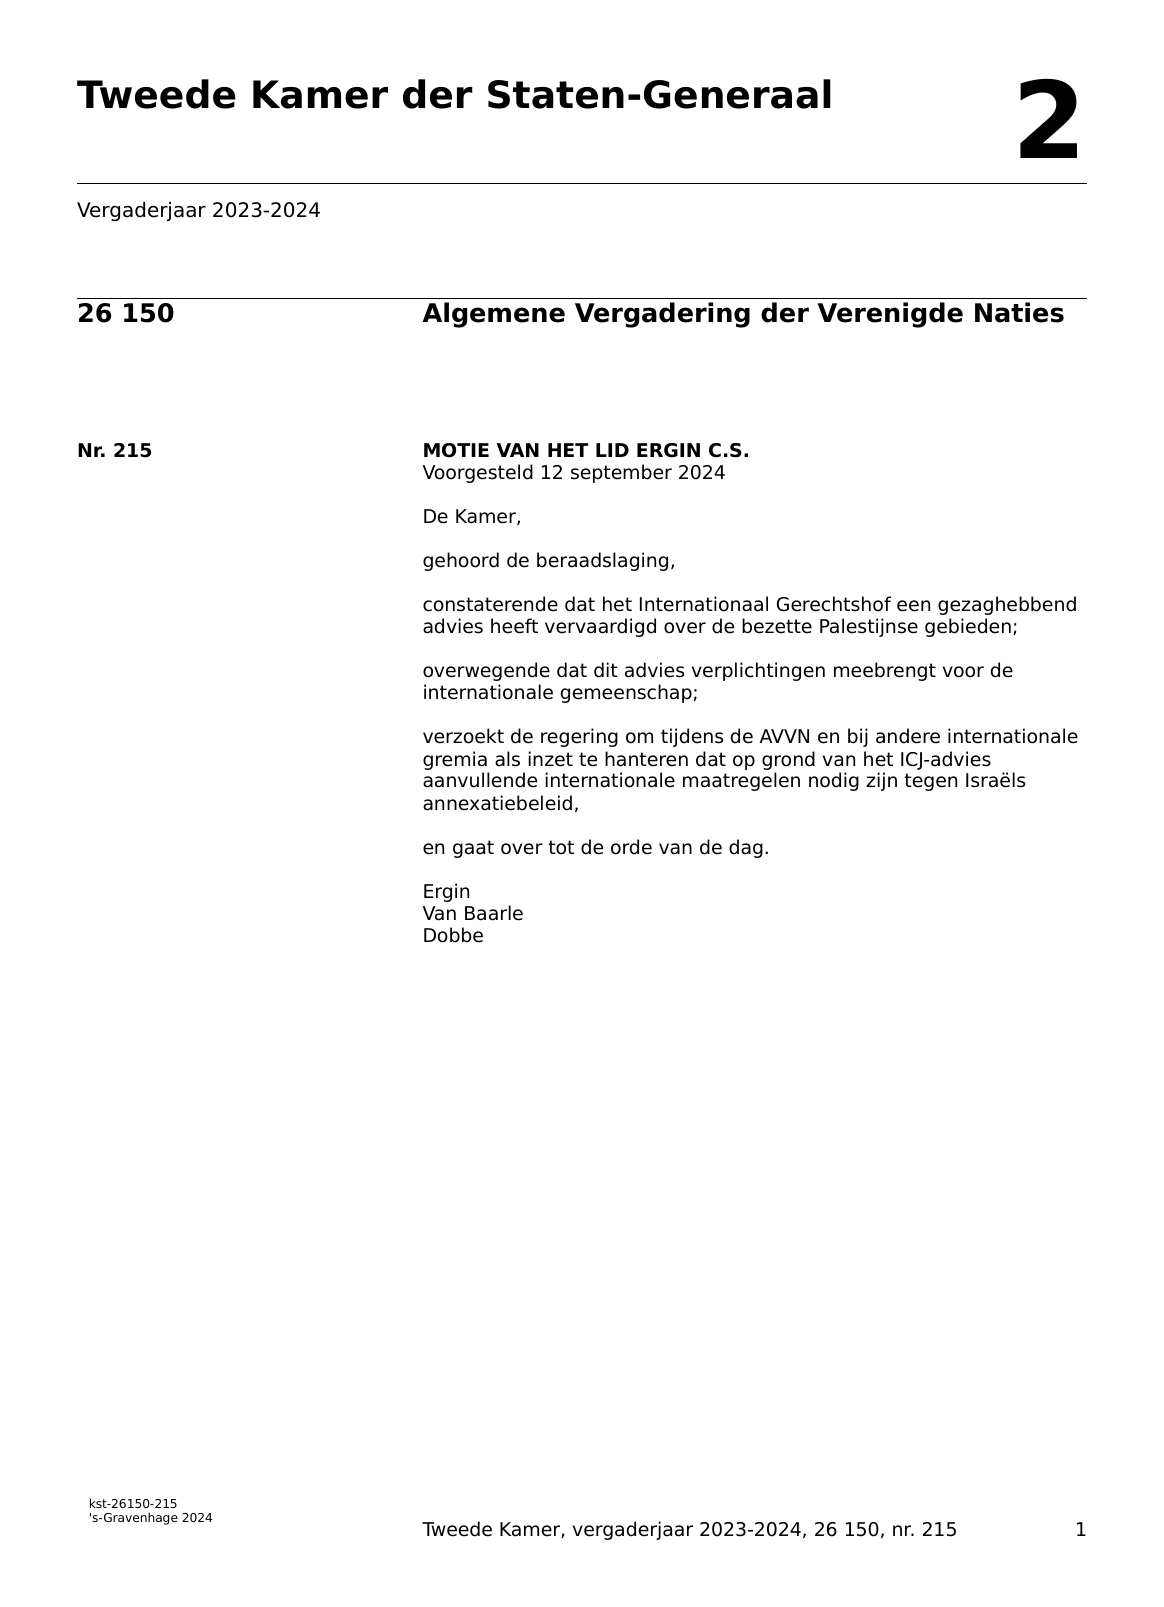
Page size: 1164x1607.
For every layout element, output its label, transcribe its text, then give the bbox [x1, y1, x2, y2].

text overwegende dat dit advies verplichtingen meebrengt voor de internationale gemeenschap; [422, 660, 1087, 704]
subtitle Nr. 215 MOTIE VAN HET LID ERGIN C.S. [77, 440, 1087, 462]
text gehoord de beraadslaging, [422, 550, 1087, 572]
text verzoekt de regering om tijdens de AVVN en bij andere internationale gremia als inzet te hanteren dat op grond van het ICJ-advies aanvullende internationale maatregelen nodig zijn tegen Israëls annexatiebeleid, [422, 726, 1087, 814]
table_header Tweede Kamer der Staten-Generaal [77, 59, 886, 183]
table_header 2 [886, 59, 1087, 183]
text Dobbe [422, 925, 1087, 947]
text 's-Gravenhage 2024 [88, 1511, 323, 1525]
text kst-26150-215 [88, 1497, 323, 1511]
text Ergin [422, 881, 1087, 903]
table_cell Vergaderjaar 2023-2024 [77, 184, 1087, 298]
subtitle 26 150 Algemene Vergadering der Verenigde Naties [77, 299, 1087, 329]
text Van Baarle [422, 903, 1087, 925]
text De Kamer, [422, 506, 1087, 528]
text Voorgesteld 12 september 2024 [422, 462, 1087, 484]
text constaterende dat het Internationaal Gerechtshof een gezaghebbend advies heeft vervaardigd over de bezette Palestijnse gebieden; [422, 594, 1087, 638]
text en gaat over tot de orde van de dag. [422, 837, 1087, 858]
